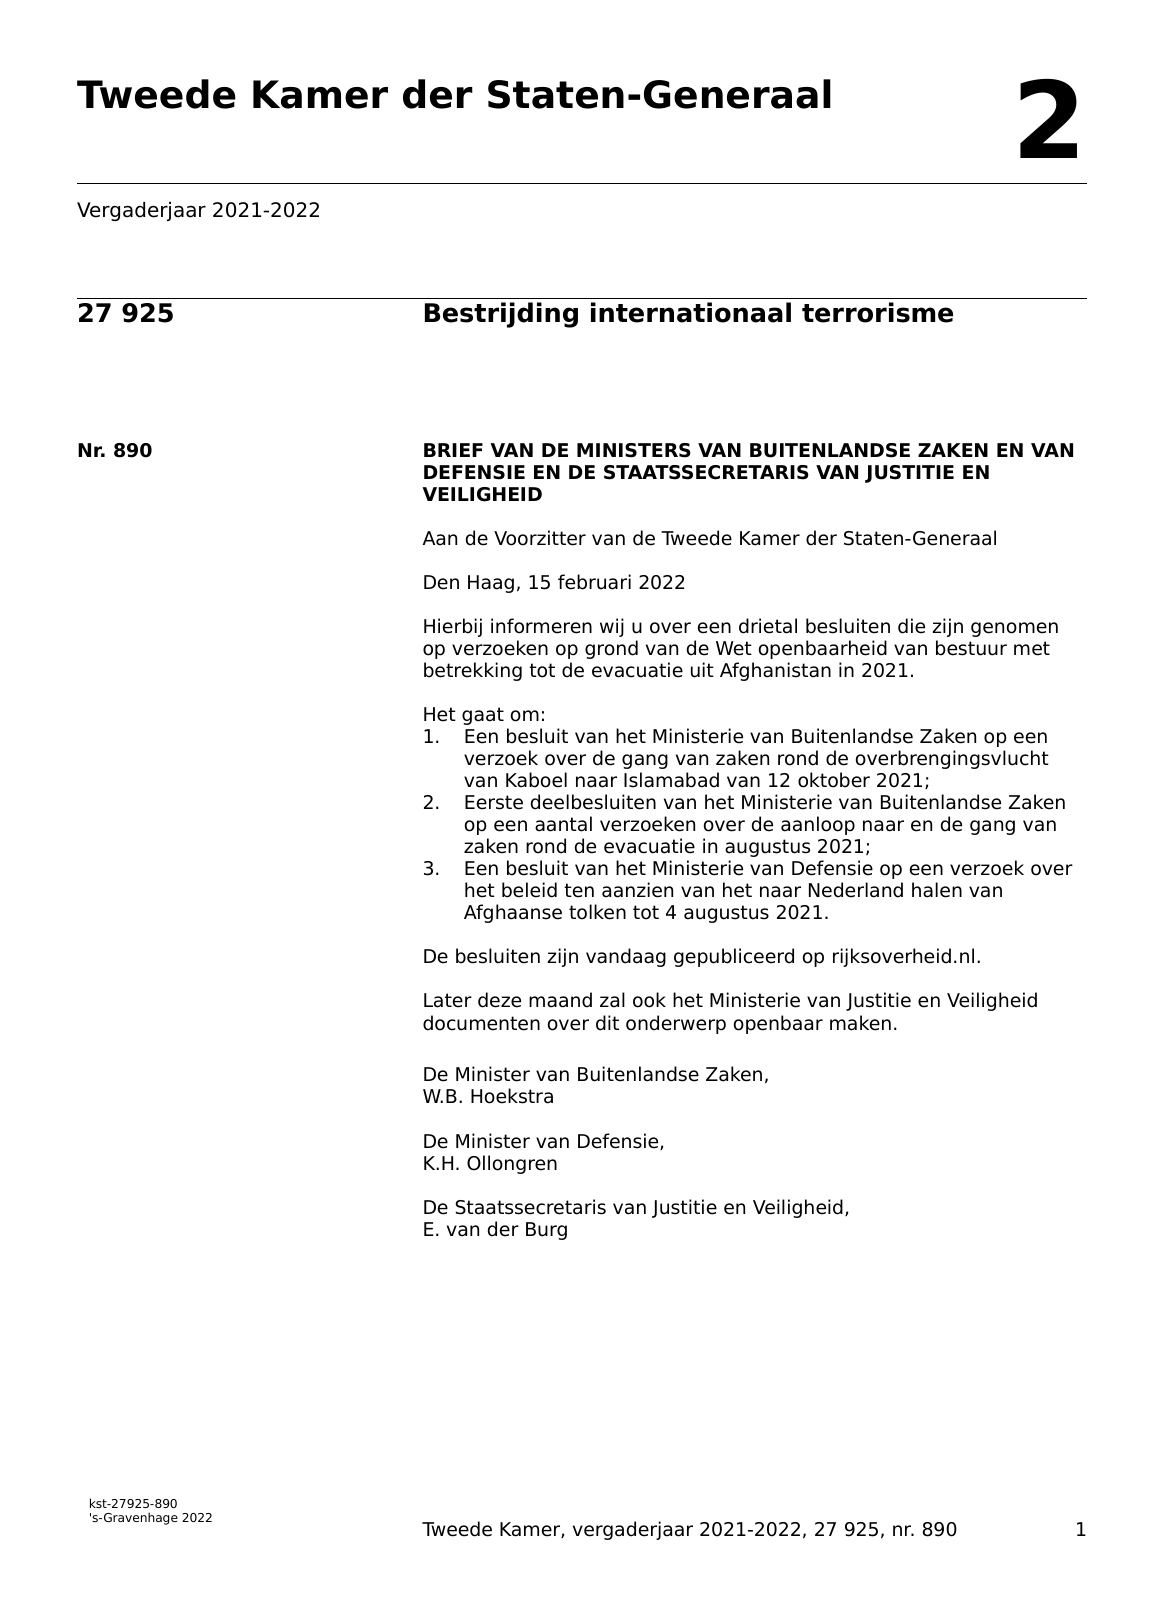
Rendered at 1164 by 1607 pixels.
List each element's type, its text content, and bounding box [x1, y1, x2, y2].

table_header Tweede Kamer der Staten-Generaal [77, 59, 886, 183]
text De besluiten zijn vandaag gepubliceerd op rijksoverheid.nl. [422, 946, 1087, 968]
text kst-27925-890 [88, 1497, 323, 1511]
text De Minister van Defensie, K.H. Ollongren [422, 1131, 1087, 1174]
text De Minister van Buitenlandse Zaken, W.B. Hoekstra [422, 1064, 1087, 1108]
subtitle 27 925 Bestrijding internationaal terrorisme [77, 299, 1087, 329]
table_cell Vergaderjaar 2021-2022 [77, 184, 1087, 298]
text Hierbij informeren wij u over een drietal besluiten die zijn genomen op verzoeken op grond van de Wet openbaarheid van bestuur met betrekking tot de evacuatie uit Afghanistan in 2021. [422, 616, 1087, 682]
text 3. Een besluit van het Ministerie van Defensie op een verzoek over het beleid ten aanzien van het naar Nederland halen van Afghaanse tolken tot 4 augustus 2021. [422, 858, 1087, 924]
text Later deze maand zal ook het Ministerie van Justitie en Veiligheid documenten over dit onderwerp openbaar maken. [422, 990, 1087, 1034]
text Het gaat om: [422, 704, 1087, 726]
text Aan de Voorzitter van de Tweede Kamer der Staten-Generaal [422, 528, 1087, 550]
table_header 2 [886, 59, 1087, 183]
text 's-Gravenhage 2022 [88, 1511, 323, 1525]
text 1. Een besluit van het Ministerie van Buitenlandse Zaken op een verzoek over de gang van zaken rond de overbrengingsvlucht van Kaboel naar Islamabad van 12 oktober 2021; [422, 726, 1087, 792]
subtitle Nr. 890 BRIEF VAN DE MINISTERS VAN BUITENLANDSE ZAKEN EN VAN DEFENSIE EN DE STAATSSECRETARIS VAN JUSTITIE EN VEILIGHEID [77, 440, 1087, 506]
text Den Haag, 15 februari 2022 [422, 572, 1087, 594]
text De Staatssecretaris van Justitie en Veiligheid, E. van der Burg [422, 1197, 1087, 1241]
text 2. Eerste deelbesluiten van het Ministerie van Buitenlandse Zaken op een aantal verzoeken over de aanloop naar en de gang van zaken rond de evacuatie in augustus 2021; [422, 792, 1087, 858]
